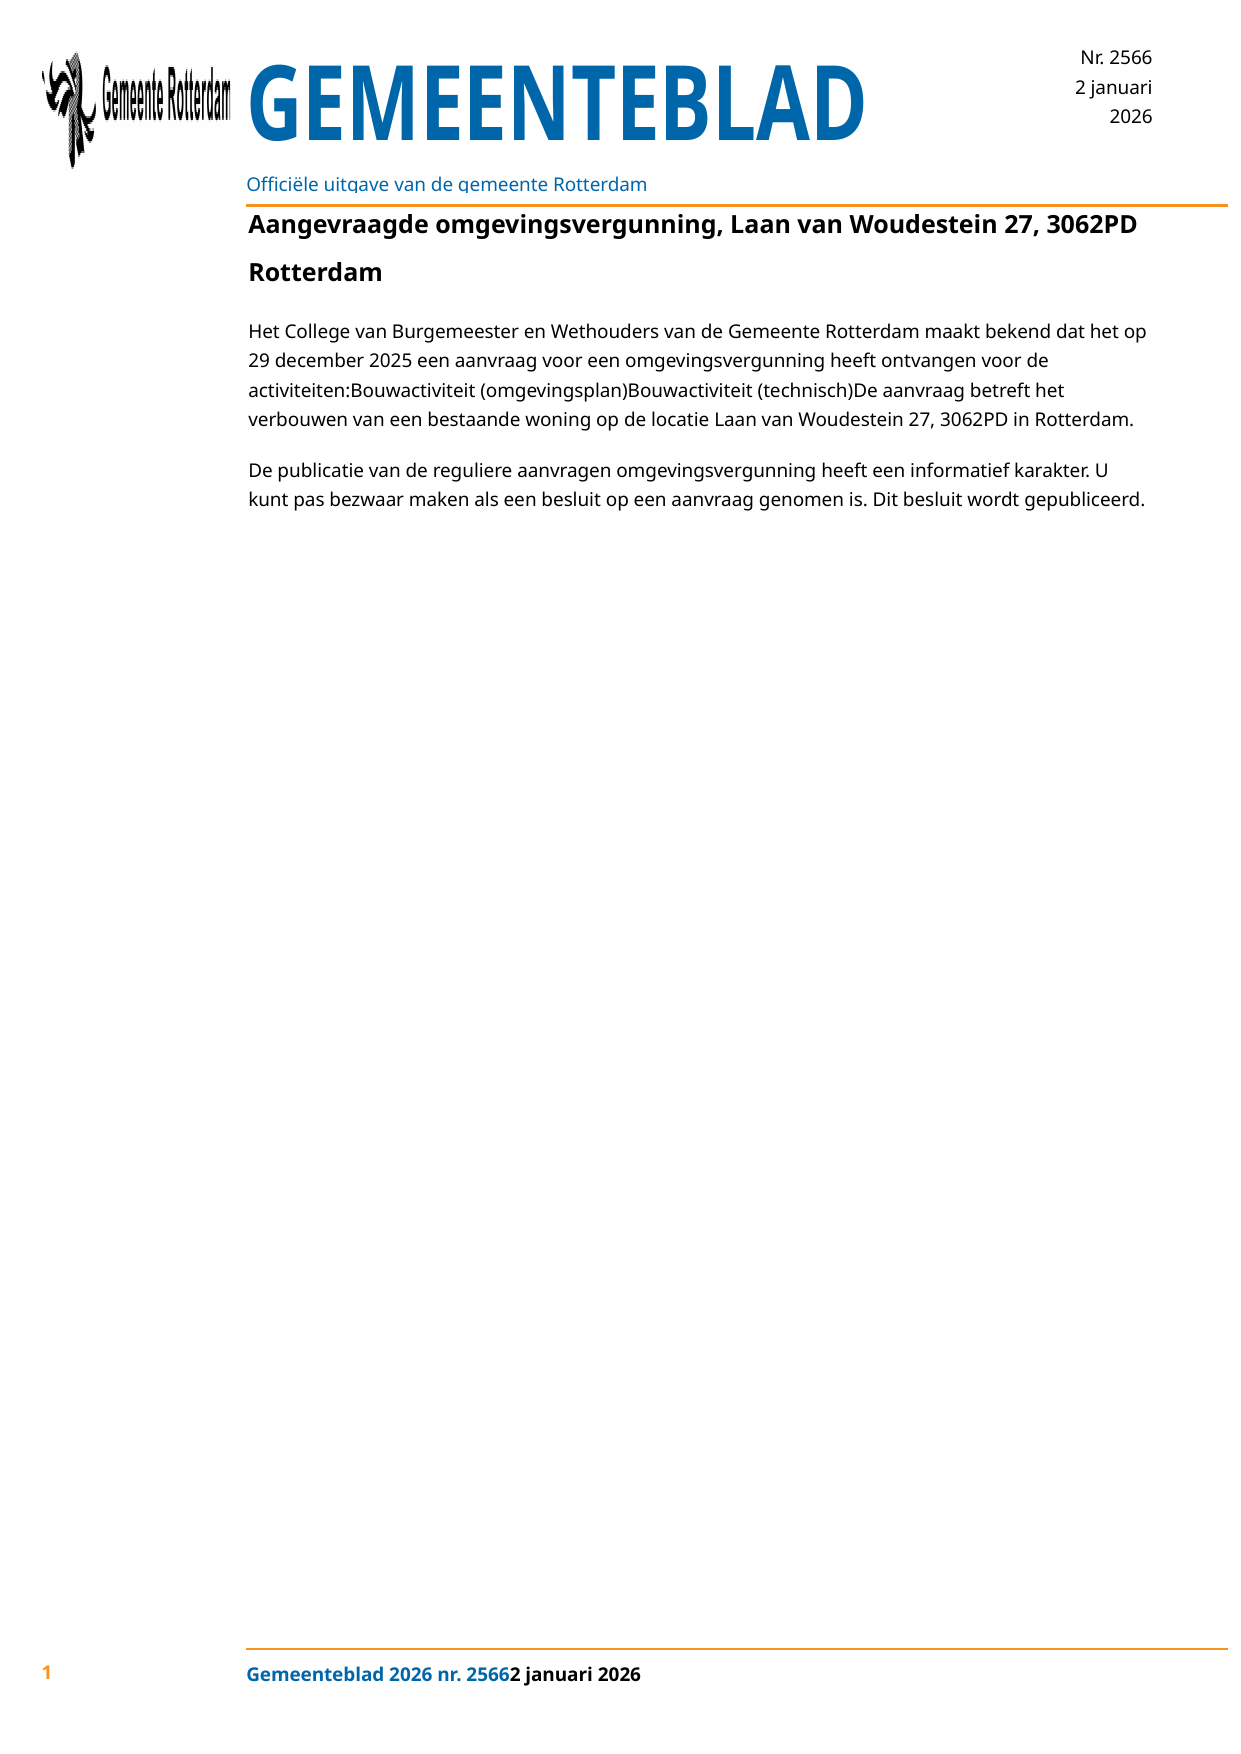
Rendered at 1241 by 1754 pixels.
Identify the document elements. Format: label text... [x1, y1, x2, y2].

text Het College van Burgemeester en Wethouders van de Gemeente Rotterdam maakt bekend dat het op 29 december 2025 een aanvraag voor een omgevingsvergunning heeft ontvangen voor de activiteiten:Bouwactiviteit (omgevingsplan)Bouwactiviteit (technisch)De aanvraag betreft het verbouwen van een bestaande woning op de locatie Laan van Woudestein 27, 3062PD in Rotterdam. [248, 318, 1152, 432]
text Aangevraagde omgevingsvergunning, Laan van Woudestein 27, 3062PD Rotterdam [248, 207, 1152, 288]
text De publicatie van de reguliere aanvragen omgevingsvergunning heeft een informatief karakter. U kunt pas bezwaar maken als een besluit op een aanvraag genomen is. Dit besluit wordt gepubliceerd. [248, 457, 1152, 512]
picture [41, 47, 231, 172]
